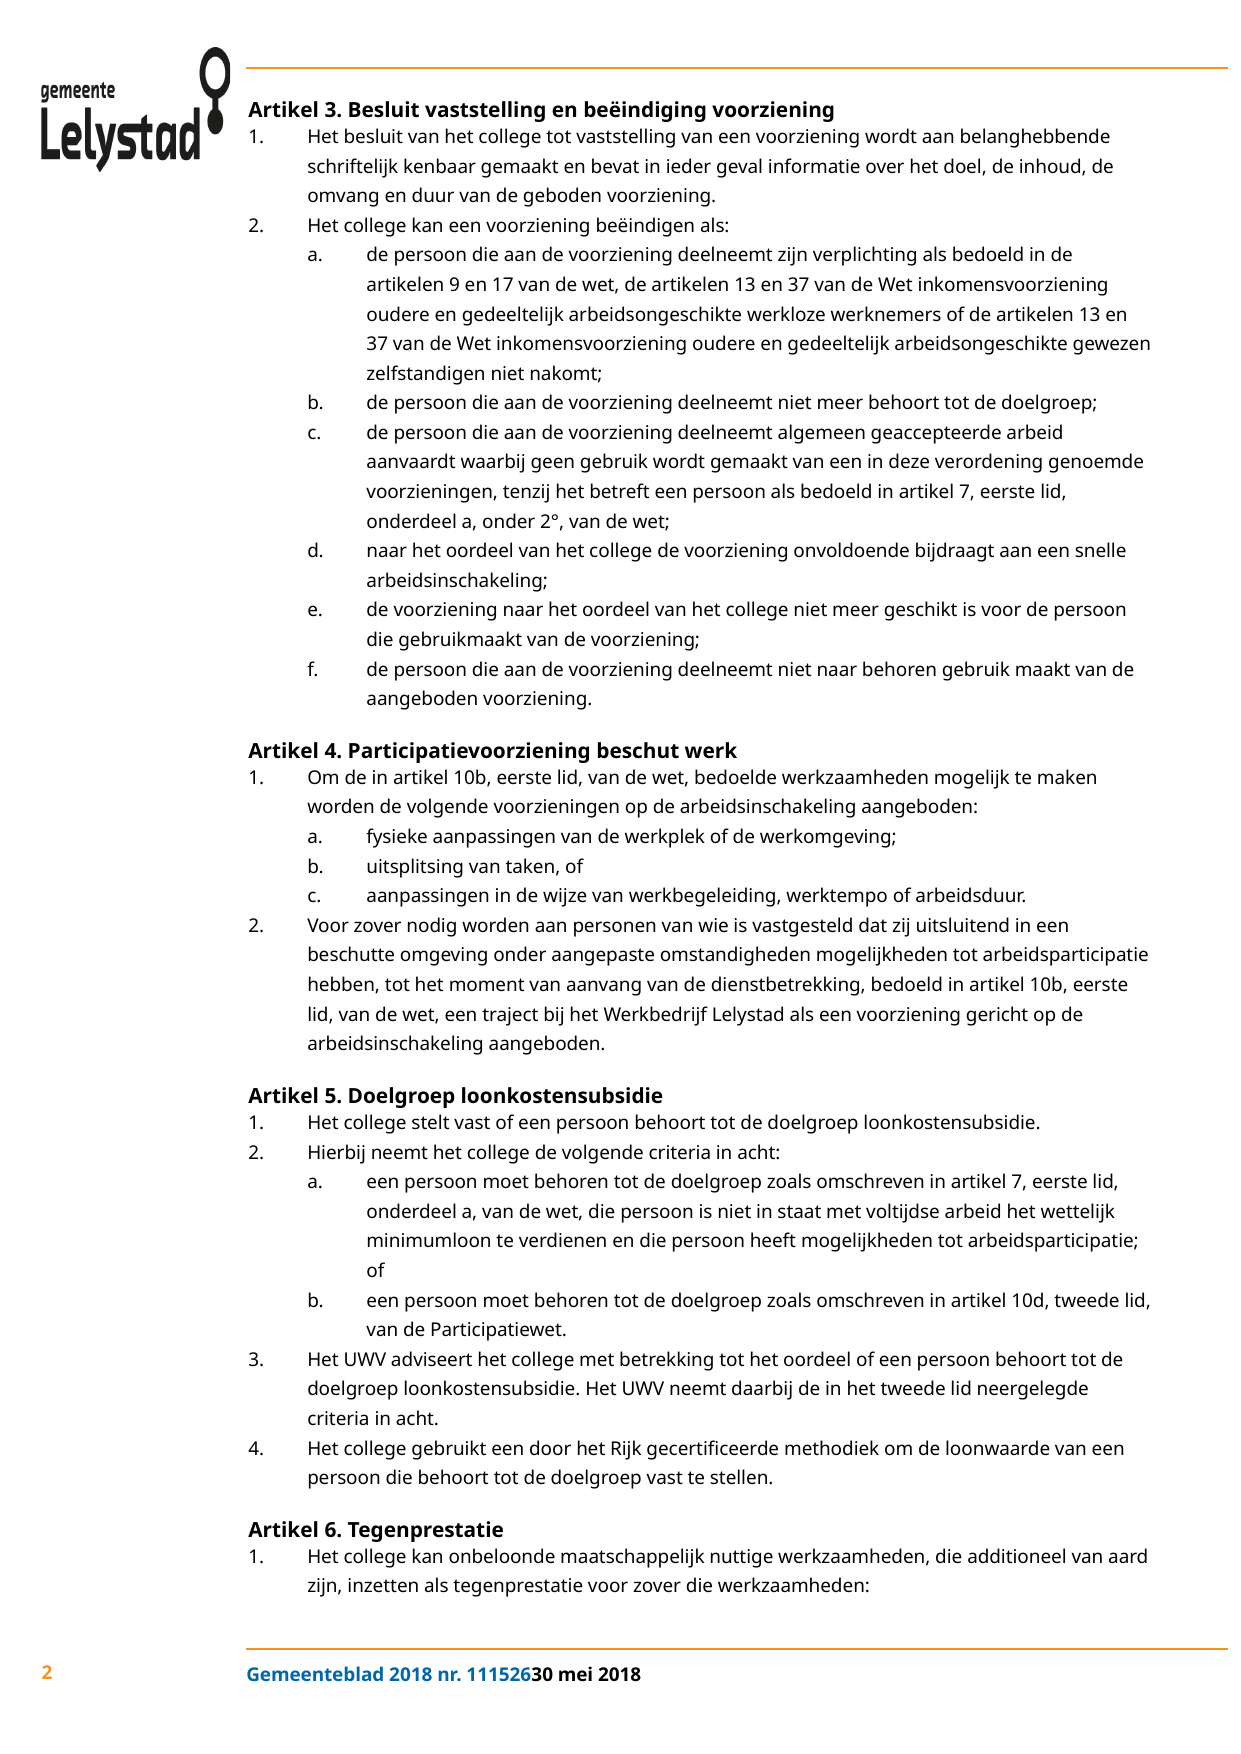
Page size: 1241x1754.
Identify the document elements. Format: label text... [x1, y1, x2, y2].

list aanpassingen in de wijze van werkbegeleiding, werktempo of arbeidsduur. [307, 882, 1152, 908]
list Het UWV adviseert het college met betrekking tot het oordeel of een persoon behoort tot de doelgroep loonkostensubsidie. Het UWV neemt daarbij de in het tweede lid neergelegde criteria in acht. [248, 1346, 1152, 1431]
list de persoon die aan de voorziening deelneemt niet meer behoort tot de doelgroep; [307, 389, 1152, 415]
text Artikel 4. Participatievoorziening beschut werk [248, 736, 1152, 764]
list een persoon moet behoren tot de doelgroep zoals omschreven in artikel 10d, tweede lid, van de Participatiewet. [307, 1287, 1152, 1342]
list Om de in artikel 10b, eerste lid, van de wet, bedoelde werkzaamheden mogelijk te maken worden de volgende voorzieningen op de arbeidsinschakeling aangeboden: [248, 764, 1152, 819]
list de voorziening naar het oordeel van het college niet meer geschikt is voor de persoon die gebruikmaakt van de voorziening; [307, 597, 1152, 652]
list een persoon moet behoren tot de doelgroep zoals omschreven in artikel 7, eerste lid, onderdeel a, van de wet, die persoon is niet in staat met voltijdse arbeid het wettelijk minimumloon te verdienen en die persoon heeft mogelijkheden tot arbeidsparticipatie; of [307, 1168, 1152, 1283]
text Artikel 3. Besluit vaststelling en beëindiging voorziening [248, 95, 1152, 123]
list Het college kan een voorziening beëindigen als: [248, 212, 1152, 238]
list fysieke aanpassingen van de werkplek of de werkomgeving; [307, 823, 1152, 849]
list uitsplitsing van taken, of [307, 853, 1152, 879]
picture [41, 47, 231, 172]
list Hierbij neemt het college de volgende criteria in acht: [248, 1139, 1152, 1164]
list Voor zover nodig worden aan personen van wie is vastgesteld dat zij uitsluitend in een beschutte omgeving onder aangepaste omstandigheden mogelijkheden tot arbeidsparticipatie hebben, tot het moment van aanvang van de dienstbetrekking, bedoeld in artikel 10b, eerste lid, van de wet, een traject bij het Werkbedrijf Lelystad als een voorziening gericht op de arbeidsinschakeling aangeboden. [248, 912, 1152, 1056]
list Het college kan onbeloonde maatschappelijk nuttige werkzaamheden, die additioneel van aard zijn, inzetten als tegenprestatie voor zover die werkzaamheden: [248, 1543, 1152, 1598]
text Artikel 6. Tegenprestatie [248, 1515, 1152, 1543]
text Artikel 5. Doelgroep loonkostensubsidie [248, 1081, 1152, 1109]
list de persoon die aan de voorziening deelneemt algemeen geaccepteerde arbeid aanvaardt waarbij geen gebruik wordt gemaakt van een in deze verordening genoemde voorzieningen, tenzij het betreft een persoon als bedoeld in artikel 7, eerste lid, onderdeel a, onder 2°, van de wet; [307, 419, 1152, 533]
list Het college stelt vast of een persoon behoort tot de doelgroep loonkostensubsidie. [248, 1109, 1152, 1135]
list de persoon die aan de voorziening deelneemt zijn verplichting als bedoeld in de artikelen 9 en 17 van de wet, de artikelen 13 en 37 van de Wet inkomensvoorziening oudere en gedeeltelijk arbeidsongeschikte werkloze werknemers of de artikelen 13 en 37 van de Wet inkomensvoorziening oudere en gedeeltelijk arbeidsongeschikte gewezen zelfstandigen niet nakomt; [307, 242, 1152, 386]
list Het college gebruikt een door het Rijk gecertificeerde methodiek om de loonwaarde van een persoon die behoort tot de doelgroep vast te stellen. [248, 1435, 1152, 1490]
list Het besluit van het college tot vaststelling van een voorziening wordt aan belanghebbende schriftelijk kenbaar gemaakt en bevat in ieder geval informatie over het doel, de inhoud, de omvang en duur van de geboden voorziening. [248, 123, 1152, 208]
list naar het oordeel van het college de voorziening onvoldoende bijdraagt aan een snelle arbeidsinschakeling; [307, 537, 1152, 593]
list de persoon die aan de voorziening deelneemt niet naar behoren gebruik maakt van de aangeboden voorziening. [307, 656, 1152, 711]
